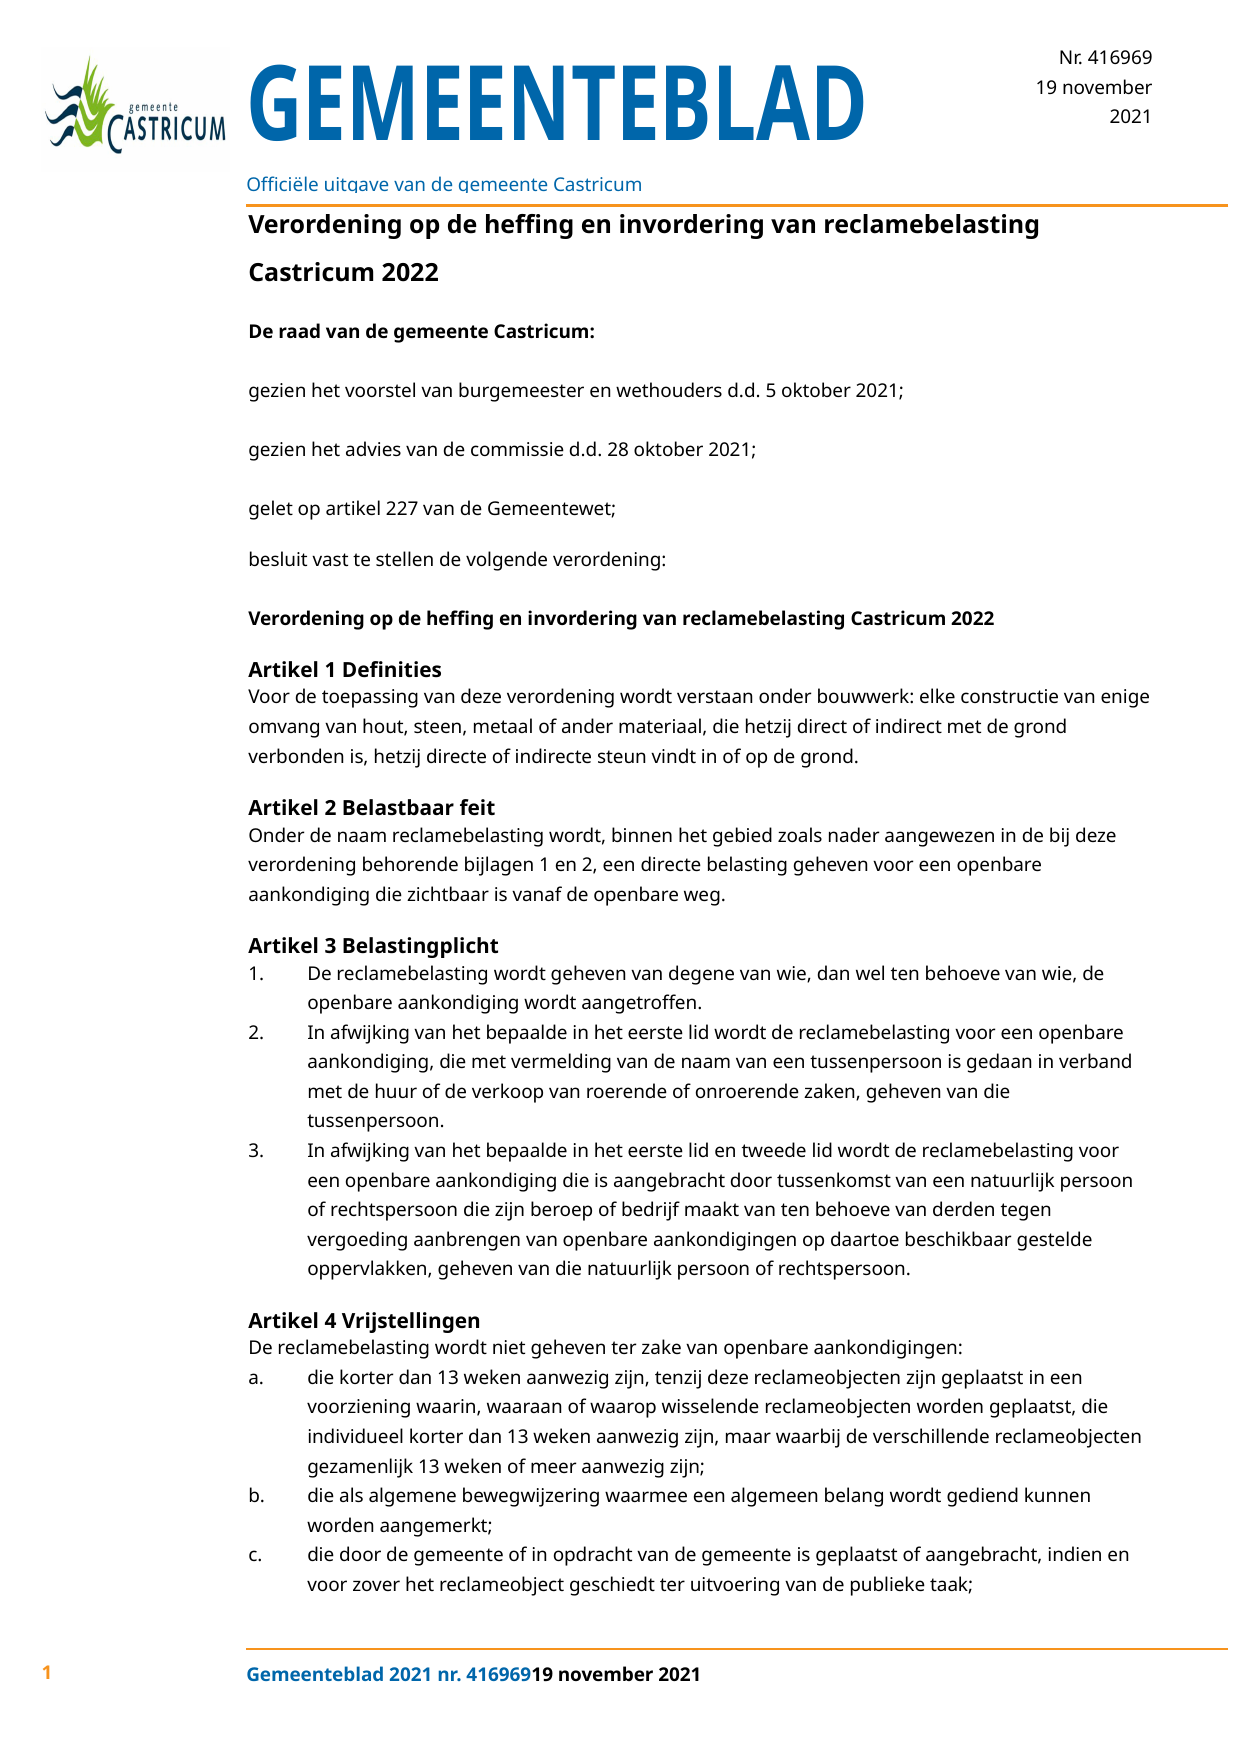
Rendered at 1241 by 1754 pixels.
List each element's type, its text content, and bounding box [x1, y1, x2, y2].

text Artikel 2 Belastbaar feit [248, 793, 1152, 822]
text De reclamebelasting wordt niet geheven ter zake van openbare aankondigingen: [248, 1334, 1152, 1360]
text gezien het advies van de commissie d.d. 28 oktober 2021; [248, 436, 1152, 462]
list die door de gemeente of in opdracht van de gemeente is geplaatst of aangebracht, indien en voor zover het reclameobject geschiedt ter uitvoering van de publieke taak; [248, 1542, 1152, 1597]
text gezien het voorstel van burgemeester en wethouders d.d. 5 oktober 2021; [248, 377, 1152, 403]
picture [41, 47, 231, 172]
text De raad van de gemeente Castricum: [248, 318, 1152, 344]
text Verordening op de heffing en invordering van reclamebelasting Castricum 2022 [248, 207, 1152, 288]
text besluit vast te stellen de volgende verordening: [248, 546, 1152, 571]
list die als algemene bewegwijzering waarmee een algemeen belang wordt gediend kunnen worden aangemerkt; [248, 1482, 1152, 1538]
text Onder de naam reclamebelasting wordt, binnen het gebied zoals nader aangewezen in de bij deze verordening behorende bijlagen 1 en 2, een directe belasting geheven voor een openbare aankondiging die zichtbaar is vanaf de openbare weg. [248, 822, 1152, 907]
text Voor de toepassing van deze verordening wordt verstaan onder bouwwerk: elke constructie van enige omvang van hout, steen, metaal of ander materiaal, die hetzij direct of indirect met de grond verbonden is, hetzij directe of indirecte steun vindt in of op de grond. [248, 684, 1152, 769]
text gelet op artikel 227 van de Gemeentewet; [248, 495, 1152, 521]
list In afwijking van het bepaalde in het eerste lid en tweede lid wordt de reclamebelasting voor een openbare aankondiging die is aangebracht door tussenkomst van een natuurlijk persoon of rechtspersoon die zijn beroep of bedrijf maakt van ten behoeve van derden tegen vergoeding aanbrengen van openbare aankondigingen op daartoe beschikbaar gestelde oppervlakken, geheven van die natuurlijk persoon of rechtspersoon. [248, 1137, 1152, 1281]
text Artikel 4 Vrijstellingen [248, 1306, 1152, 1334]
text Artikel 3 Belastingplicht [248, 931, 1152, 960]
list die korter dan 13 weken aanwezig zijn, tenzij deze reclameobjecten zijn geplaatst in een voorziening waarin, waaraan of waarop wisselende reclameobjecten worden geplaatst, die individueel korter dan 13 weken aanwezig zijn, maar waarbij de verschillende reclameobjecten gezamenlijk 13 weken of meer aanwezig zijn; [248, 1364, 1152, 1478]
list De reclamebelasting wordt geheven van degene van wie, dan wel ten behoeve van wie, de openbare aankondiging wordt aangetroffen. [248, 960, 1152, 1015]
text Verordening op de heffing en invordering van reclamebelasting Castricum 2022 [248, 605, 1152, 631]
list In afwijking van het bepaalde in het eerste lid wordt de reclamebelasting voor een openbare aankondiging, die met vermelding van de naam van een tussenpersoon is gedaan in verband met de huur of de verkoop van roerende of onroerende zaken, geheven van die tussenpersoon. [248, 1019, 1152, 1133]
text Artikel 1 Definities [248, 655, 1152, 684]
